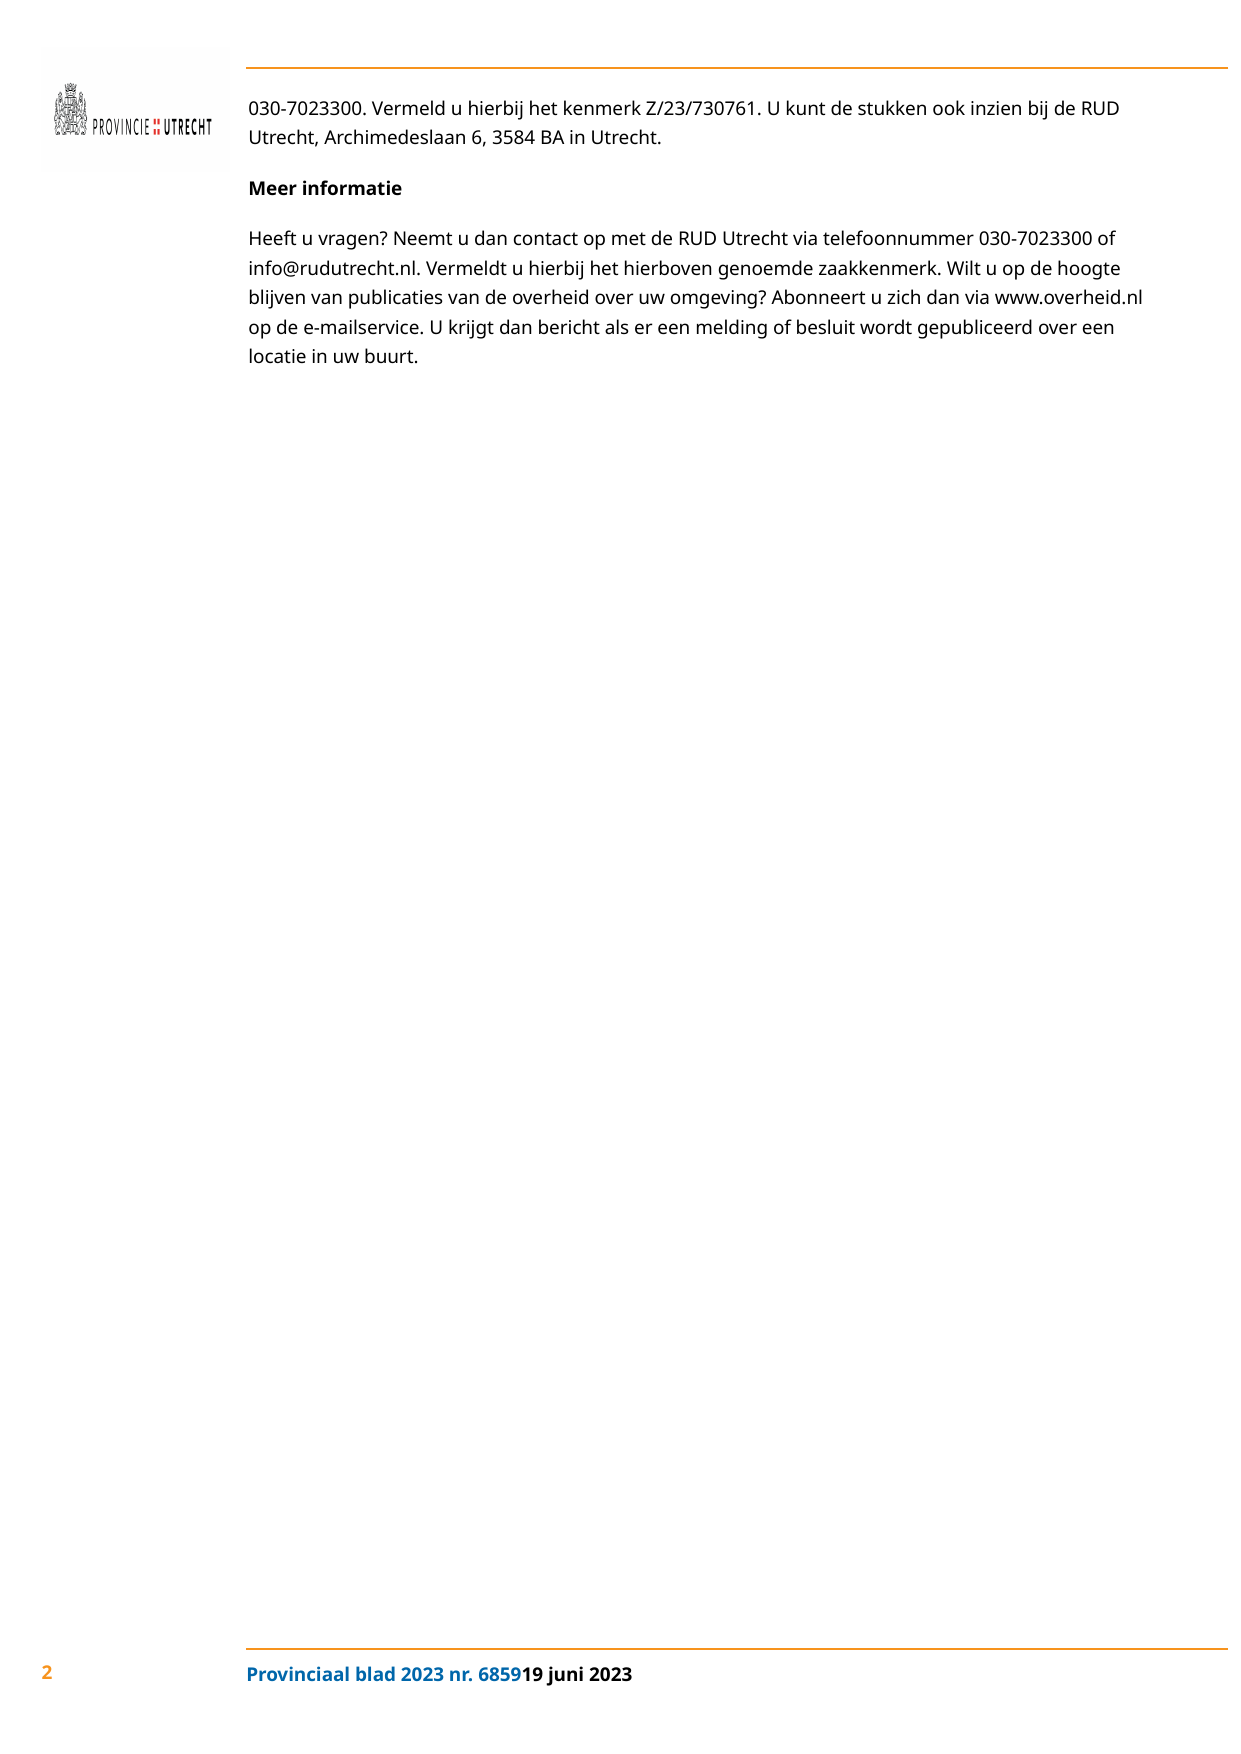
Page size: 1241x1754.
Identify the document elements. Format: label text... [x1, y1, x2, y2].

text 030-7023300. Vermeld u hierbij het kenmerk Z/23/730761. U kunt de stukken ook inzien bij de RUD Utrecht, Archimedeslaan 6, 3584 BA in Utrecht. [248, 95, 1152, 150]
picture [41, 47, 231, 172]
text Heeft u vragen? Neemt u dan contact op met de RUD Utrecht via telefoonnummer 030-7023300 of info@rudutrecht.nl. Vermeldt u hierbij het hierboven genoemde zaakkenmerk. Wilt u op de hoogte blijven van publicaties van de overheid over uw omgeving? Abonneert u zich dan via www.overheid.nl op de e-mailservice. U krijgt dan bericht als er een melding of besluit wordt gepubliceerd over een locatie in uw buurt. [248, 225, 1152, 369]
text Meer informatie [248, 175, 1152, 201]
